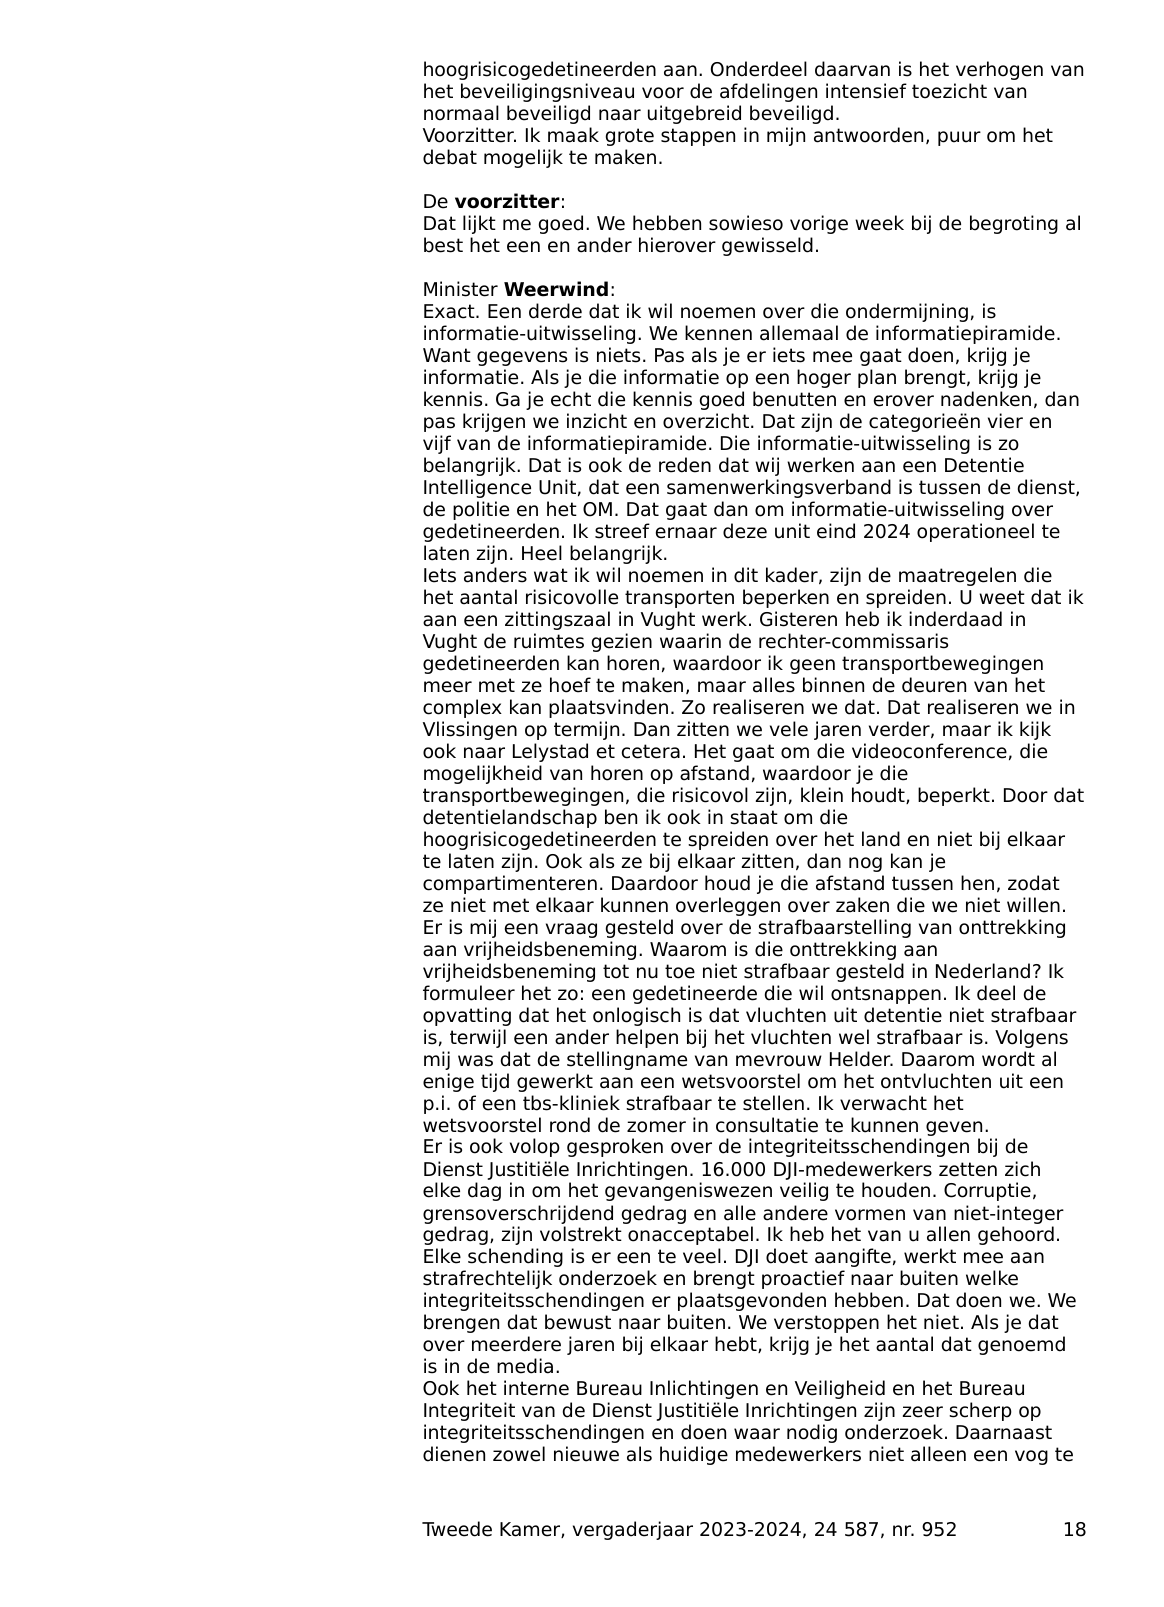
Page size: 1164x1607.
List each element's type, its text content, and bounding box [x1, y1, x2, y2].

text Dat lijkt me goed. We hebben sowieso vorige week bij de begroting al best het een en ander hierover gewisseld. [422, 213, 1087, 257]
text Exact. Een derde dat ik wil noemen over die ondermijning, is informatie-uitwisseling. We kennen allemaal de informatiepiramide. Want gegevens is niets. Pas als je er iets mee gaat doen, krijg je informatie. Als je die informatie op een hoger plan brengt, krijg je kennis. Ga je echt die kennis goed benutten en erover nadenken, dan pas krijgen we inzicht en overzicht. Dat zijn de categorieën vier en vijf van de informatiepiramide. Die informatie-uitwisseling is zo belangrijk. Dat is ook de reden dat wij werken aan een Detentie Intelligence Unit, dat een samenwerkingsverband is tussen de dienst, de politie en het OM. Dat gaat dan om informatie-uitwisseling over gedetineerden. Ik streef ernaar deze unit eind 2024 operationeel te laten zijn. Heel belangrijk. [422, 301, 1087, 565]
text Er is mij een vraag gesteld over de strafbaarstelling van onttrekking aan vrijheidsbeneming. Waarom is die onttrekking aan vrijheidsbeneming tot nu toe niet strafbaar gesteld in Nederland? Ik formuleer het zo: een gedetineerde die wil ontsnappen. Ik deel de opvatting dat het onlogisch is dat vluchten uit detentie niet strafbaar is, terwijl een ander helpen bij het vluchten wel strafbaar is. Volgens mij was dat de stellingname van mevrouw Helder. Daarom wordt al enige tijd gewerkt aan een wetsvoorstel om het ontvluchten uit een p.i. of een tbs-kliniek strafbaar te stellen. Ik verwacht het wetsvoorstel rond de zomer in consultatie te kunnen geven. [422, 917, 1087, 1136]
text Iets anders wat ik wil noemen in dit kader, zijn de maatregelen die het aantal risicovolle transporten beperken en spreiden. U weet dat ik aan een zittingszaal in Vught werk. Gisteren heb ik inderdaad in Vught de ruimtes gezien waarin de rechter-commissaris gedetineerden kan horen, waardoor ik geen transportbewegingen meer met ze hoef te maken, maar alles binnen de deuren van het complex kan plaatsvinden. Zo realiseren we dat. Dat realiseren we in Vlissingen op termijn. Dan zitten we vele jaren verder, maar ik kijk ook naar Lelystad et cetera. Het gaat om die videoconference, die mogelijkheid van horen op afstand, waardoor je die transportbewegingen, die risicovol zijn, klein houdt, beperkt. Door dat detentielandschap ben ik ook in staat om die hoogrisicogedetineerden te spreiden over het land en niet bij elkaar te laten zijn. Ook als ze bij elkaar zitten, dan nog kan je compartimenteren. Daardoor houd je die afstand tussen hen, zodat ze niet met elkaar kunnen overleggen over zaken die we niet willen. [422, 565, 1087, 917]
text De voorzitter: [422, 191, 1087, 213]
text Er is ook volop gesproken over de integriteitsschendingen bij de Dienst Justitiële Inrichtingen. 16.000 DJI-medewerkers zetten zich elke dag in om het gevangeniswezen veilig te houden. Corruptie, grensoverschrijdend gedrag en alle andere vormen van niet-integer gedrag, zijn volstrekt onacceptabel. Ik heb het van u allen gehoord. Elke schending is er een te veel. DJI doet aangifte, werkt mee aan strafrechtelijk onderzoek en brengt proactief naar buiten welke integriteitsschendingen er plaatsgevonden hebben. Dat doen we. We brengen dat bewust naar buiten. We verstoppen het niet. Als je dat over meerdere jaren bij elkaar hebt, krijg je het aantal dat genoemd is in de media. [422, 1136, 1087, 1378]
text Voorzitter. Ik maak grote stappen in mijn antwoorden, puur om het debat mogelijk te maken. [422, 125, 1087, 169]
text Ook het interne Bureau Inlichtingen en Veiligheid en het Bureau Integriteit van de Dienst Justitiële Inrichtingen zijn zeer scherp op integriteitsschendingen en doen waar nodig onderzoek. Daarnaast dienen zowel nieuwe als huidige medewerkers niet alleen een vog te [422, 1378, 1087, 1466]
text Minister Weerwind: [422, 279, 1087, 301]
text hoogrisicogedetineerden aan. Onderdeel daarvan is het verhogen van het beveiligingsniveau voor de afdelingen intensief toezicht van normaal beveiligd naar uitgebreid beveiligd. [422, 59, 1087, 125]
